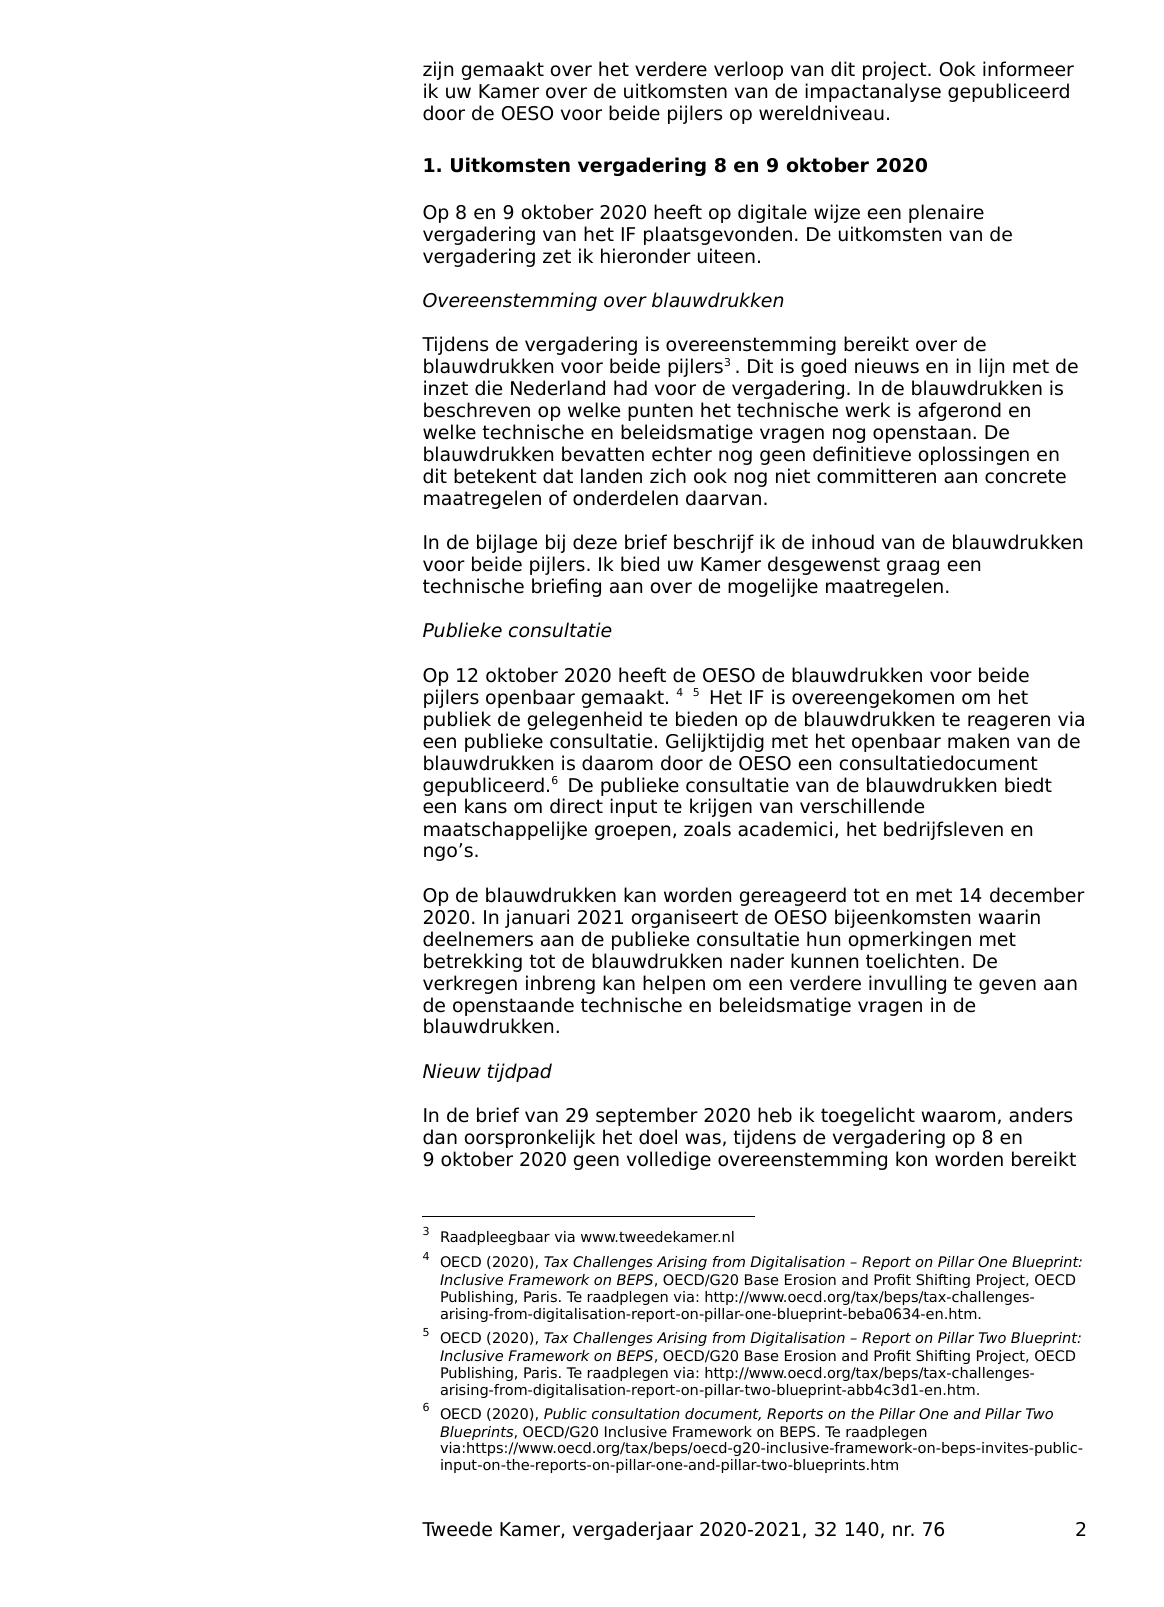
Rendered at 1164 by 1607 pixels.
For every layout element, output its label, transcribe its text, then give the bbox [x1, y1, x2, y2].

text OECD (2020), Tax Challenges Arising from Digitalisation – Report on Pillar One Blueprint: Inclusive Framework on BEPS, OECD/G20 Base Erosion and Profit Shifting Project, OECD Publishing, Paris. Te raadplegen via: http://www.oecd.org/tax/beps/tax-challenges-arising-from-digitalisation-report-on-pillar-one-blueprint-beba0634-en.htm. [422, 1250, 1087, 1323]
subtitle Overeenstemming over blauwdrukken [422, 290, 1087, 312]
subtitle Publieke consultatie [422, 620, 1087, 642]
text zijn gemaakt over het verdere verloop van dit project. Ook informeer ik uw Kamer over de uitkomsten van de impactanalyse gepubliceerd door de OESO voor beide pijlers op wereldniveau. [422, 59, 1087, 125]
subtitle 1. Uitkomsten vergadering 8 en 9 oktober 2020 [422, 155, 1087, 177]
subtitle Nieuw tijdpad [422, 1061, 1087, 1083]
text In de brief van 29 september 2020 heb ik toegelicht waarom, anders dan oorspronkelijk het doel was, tijdens de vergadering op 8 en 9 oktober 2020 geen volledige overeenstemming kon worden bereikt [422, 1105, 1087, 1171]
text Tijdens de vergadering is overeenstemming bereikt over de blauwdrukken voor beide pijlers. Dit is goed nieuws en in lijn met de inzet die Nederland had voor de vergadering. In de blauwdrukken is beschreven op welke punten het technische werk is afgerond en welke technische en beleidsmatige vragen nog openstaan. De blauwdrukken bevatten echter nog geen definitieve oplossingen en dit betekent dat landen zich ook nog niet committeren aan concrete maatregelen of onderdelen daarvan. [422, 334, 1087, 510]
text Raadpleegbaar via www.tweedekamer.nl [422, 1225, 1087, 1247]
text OECD (2020), Public consultation document, Reports on the Pillar One and Pillar Two Blueprints, OECD/G20 Inclusive Framework on BEPS. Te raadplegen via:https://www.oecd.org/tax/beps/oecd-g20-inclusive-framework-on-beps-invites-public-input-on-the-reports-on-pillar-one-and-pillar-two-blueprints.htm [422, 1402, 1087, 1474]
text In de bijlage bij deze brief beschrijf ik de inhoud van de blauwdrukken voor beide pijlers. Ik bied uw Kamer desgewenst graag een technische briefing aan over de mogelijke maatregelen. [422, 532, 1087, 598]
text Op de blauwdrukken kan worden gereageerd tot en met 14 december 2020. In januari 2021 organiseert de OESO bijeenkomsten waarin deelnemers aan de publieke consultatie hun opmerkingen met betrekking tot de blauwdrukken nader kunnen toelichten. De verkregen inbreng kan helpen om een verdere invulling te geven aan de openstaande technische en beleidsmatige vragen in de blauwdrukken. [422, 884, 1087, 1038]
text OECD (2020), Tax Challenges Arising from Digitalisation – Report on Pillar Two Blueprint: Inclusive Framework on BEPS, OECD/G20 Base Erosion and Profit Shifting Project, OECD Publishing, Paris. Te raadplegen via: http://www.oecd.org/tax/beps/tax-challenges-arising-from-digitalisation-report-on-pillar-two-blueprint-abb4c3d1-en.htm. [422, 1326, 1087, 1399]
text Op 8 en 9 oktober 2020 heeft op digitale wijze een plenaire vergadering van het IF plaatsgevonden. De uitkomsten van de vergadering zet ik hieronder uiteen. [422, 202, 1087, 268]
text Op 12 oktober 2020 heeft de OESO de blauwdrukken voor beide pijlers openbaar gemaakt. Het IF is overeengekomen om het publiek de gelegenheid te bieden op de blauwdrukken te reageren via een publieke consultatie. Gelijktijdig met het openbaar maken van de blauwdrukken is daarom door de OESO een consultatiedocument gepubliceerd. De publieke consultatie van de blauwdrukken biedt een kans om direct input te krijgen van verschillende maatschappelijke groepen, zoals academici, het bedrijfsleven en ngo’s. [422, 664, 1087, 862]
